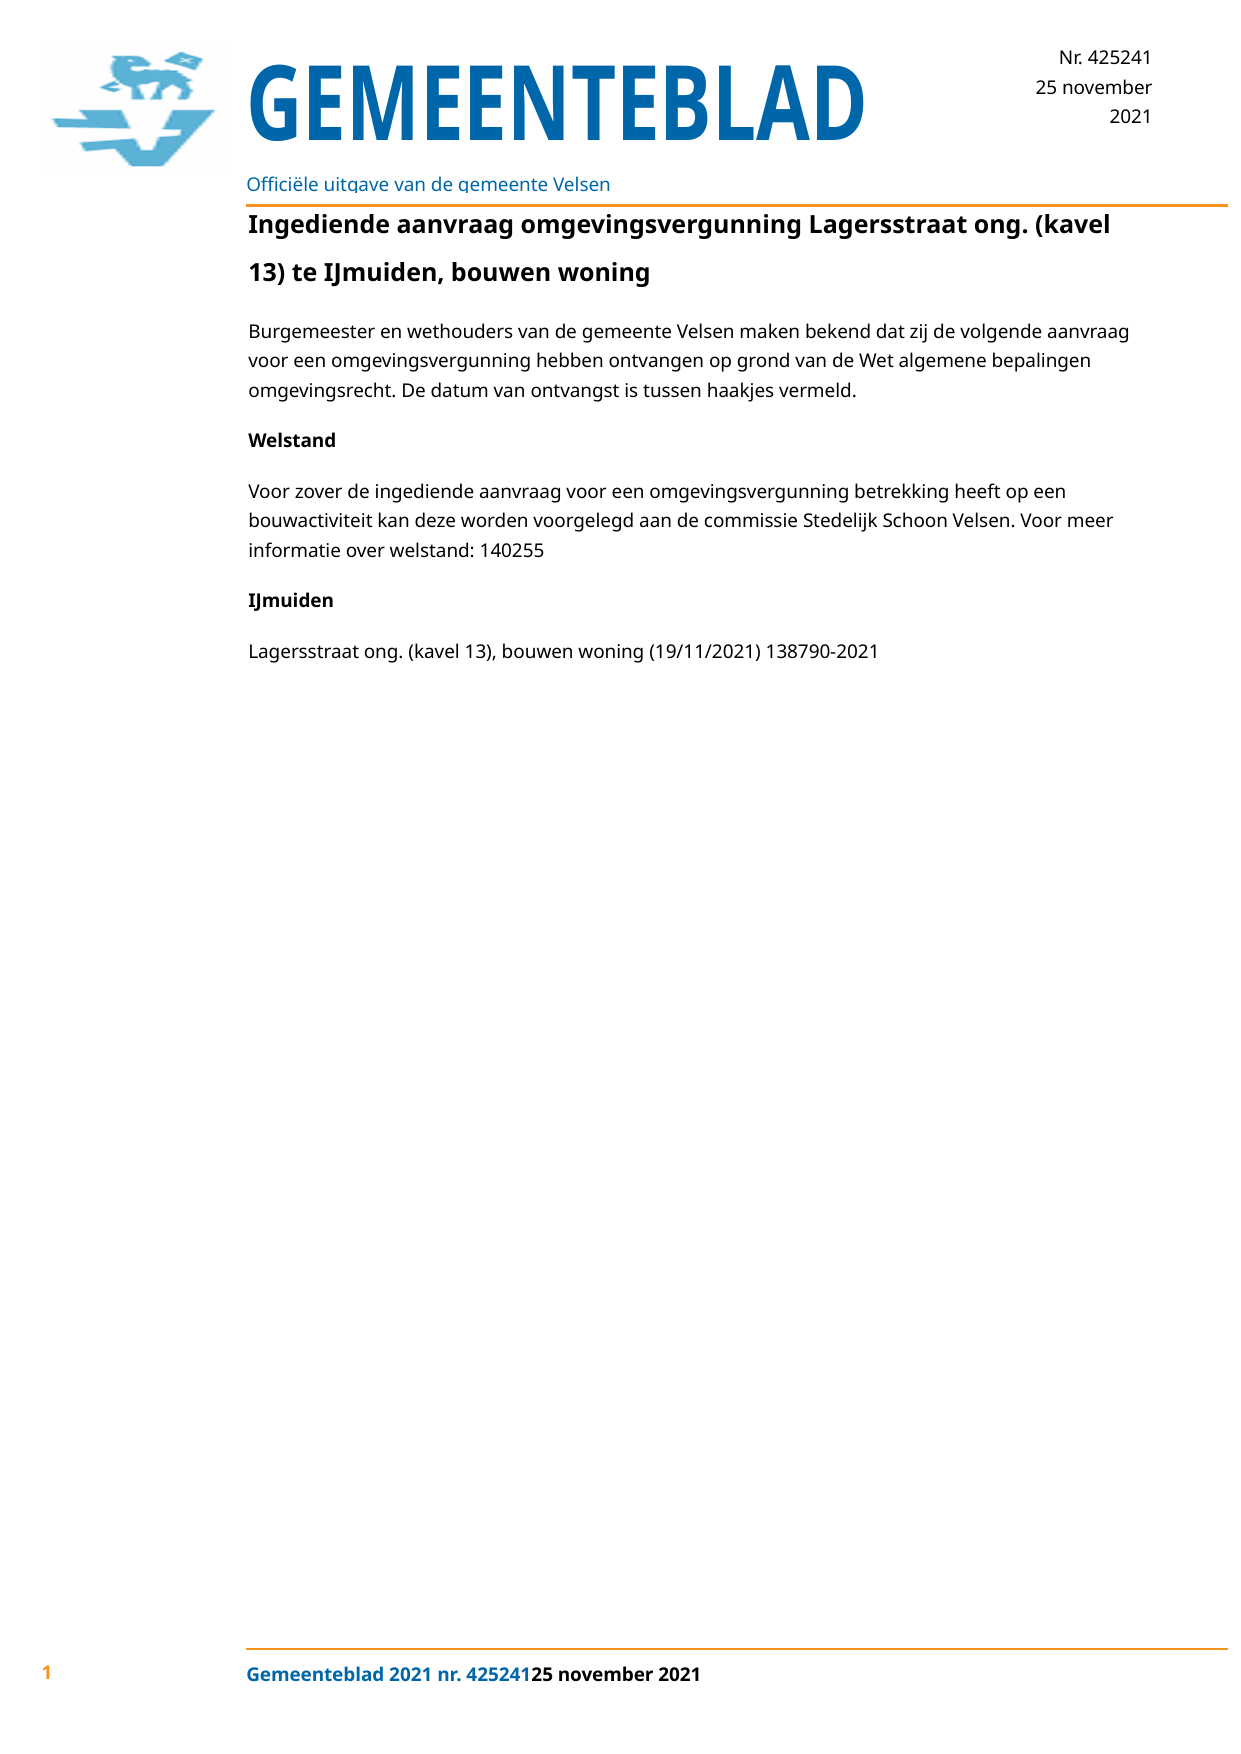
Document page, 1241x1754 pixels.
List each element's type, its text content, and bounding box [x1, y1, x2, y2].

text Welstand [248, 427, 1152, 453]
text Lagersstraat ong. (kavel 13), bouwen woning (19/11/2021) 138790-2021 [248, 638, 1152, 664]
text IJmuiden [248, 587, 1152, 613]
text Burgemeester en wethouders van de gemeente Velsen maken bekend dat zij de volgende aanvraag voor een omgevingsvergunning hebben ontvangen op grond van de Wet algemene bepalingen omgevingsrecht. De datum van ontvangst is tussen haakjes vermeld. [248, 318, 1152, 403]
text Voor zover de ingediende aanvraag voor een omgevingsvergunning betrekking heeft op een bouwactiviteit kan deze worden voorgelegd aan de commissie Stedelijk Schoon Velsen. Voor meer informatie over welstand: 140255 [248, 478, 1152, 563]
text Ingediende aanvraag omgevingsvergunning Lagersstraat ong. (kavel 13) te IJmuiden, bouwen woning [248, 207, 1152, 288]
picture [41, 47, 231, 172]
